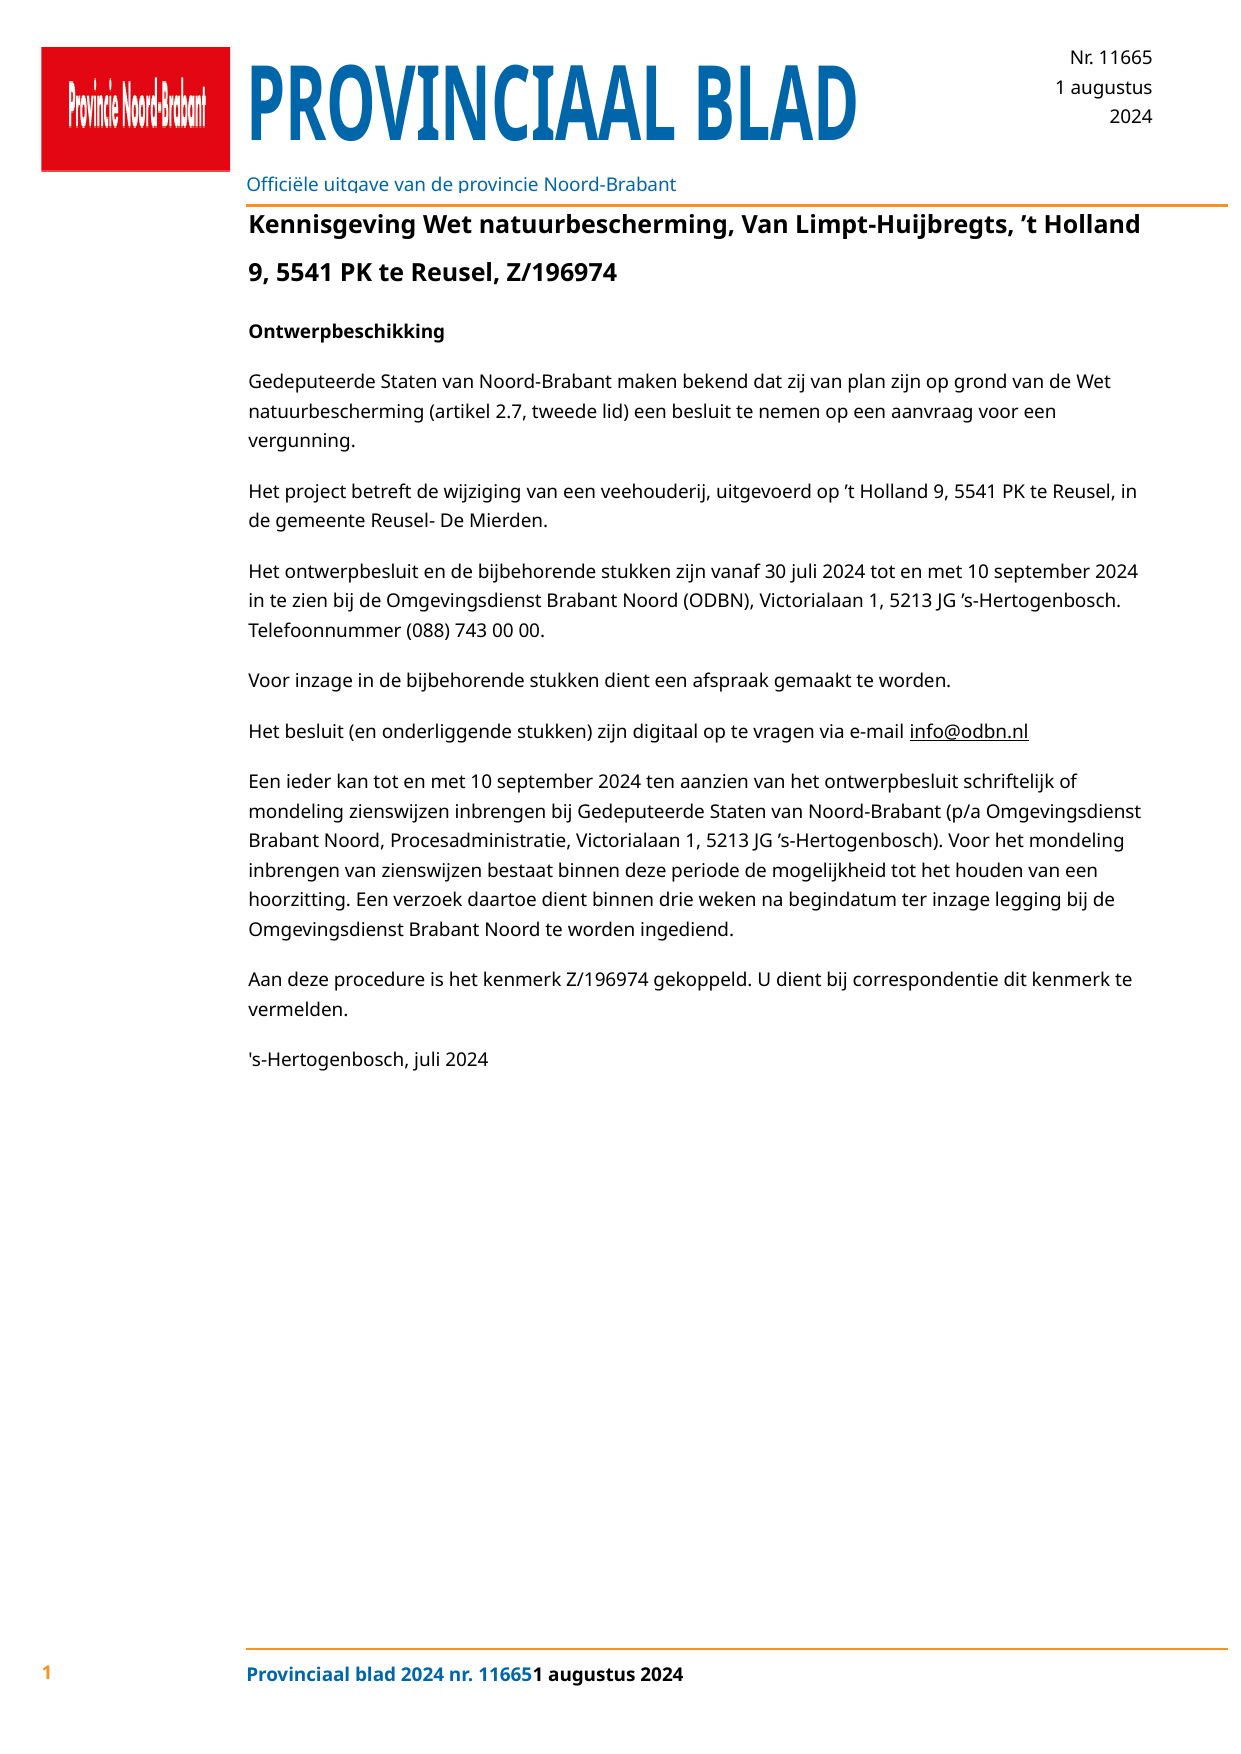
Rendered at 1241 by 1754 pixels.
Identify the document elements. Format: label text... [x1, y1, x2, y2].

text 's-Hertogenbosch, juli 2024 [248, 1047, 1152, 1072]
text Aan deze procedure is het kenmerk Z/196974 gekoppeld. U dient bij correspondentie dit kenmerk te vermelden. [248, 967, 1152, 1022]
text Een ieder kan tot en met 10 september 2024 ten aanzien van het ontwerpbesluit schriftelijk of mondeling zienswijzen inbrengen bij Gedeputeerde Staten van Noord-Brabant (p/a Omgevingsdienst Brabant Noord, Procesadministratie, Victorialaan 1, 5213 JG ’s-Hertogenbosch). Voor het mondeling inbrengen van zienswijzen bestaat binnen deze periode de mogelijkheid tot het houden van een hoorzitting. Een verzoek daartoe dient binnen drie weken na begindatum ter inzage legging bij de Omgevingsdienst Brabant Noord te worden ingediend. [248, 768, 1152, 942]
text Het ontwerpbesluit en de bijbehorende stukken zijn vanaf 30 juli 2024 tot en met 10 september 2024 in te zien bij de Omgevingsdienst Brabant Noord (ODBN), Victorialaan 1, 5213 JG ’s-Hertogenbosch. Telefoonnummer (088) 743 00 00. [248, 558, 1152, 643]
text Het besluit (en onderliggende stukken) zijn digitaal op te vragen via e-mail info@odbn.nl [248, 718, 1152, 744]
text Kennisgeving Wet natuurbescherming, Van Limpt-Huijbregts, ’t Holland 9, 5541 PK te Reusel, Z/196974 [248, 207, 1152, 288]
text Voor inzage in de bijbehorende stukken dient een afspraak gemaakt te worden. [248, 667, 1152, 693]
text Het project betreft de wijziging van een veehouderij, uitgevoerd op ’t Holland 9, 5541 PK te Reusel, in de gemeente Reusel- De Mierden. [248, 478, 1152, 533]
text Gedeputeerde Staten van Noord-Brabant maken bekend dat zij van plan zijn op grond van de Wet natuurbescherming (artikel 2.7, tweede lid) een besluit te nemen op een aanvraag voor een vergunning. [248, 368, 1152, 453]
text Ontwerpbeschikking [248, 318, 1152, 344]
picture [41, 47, 231, 172]
